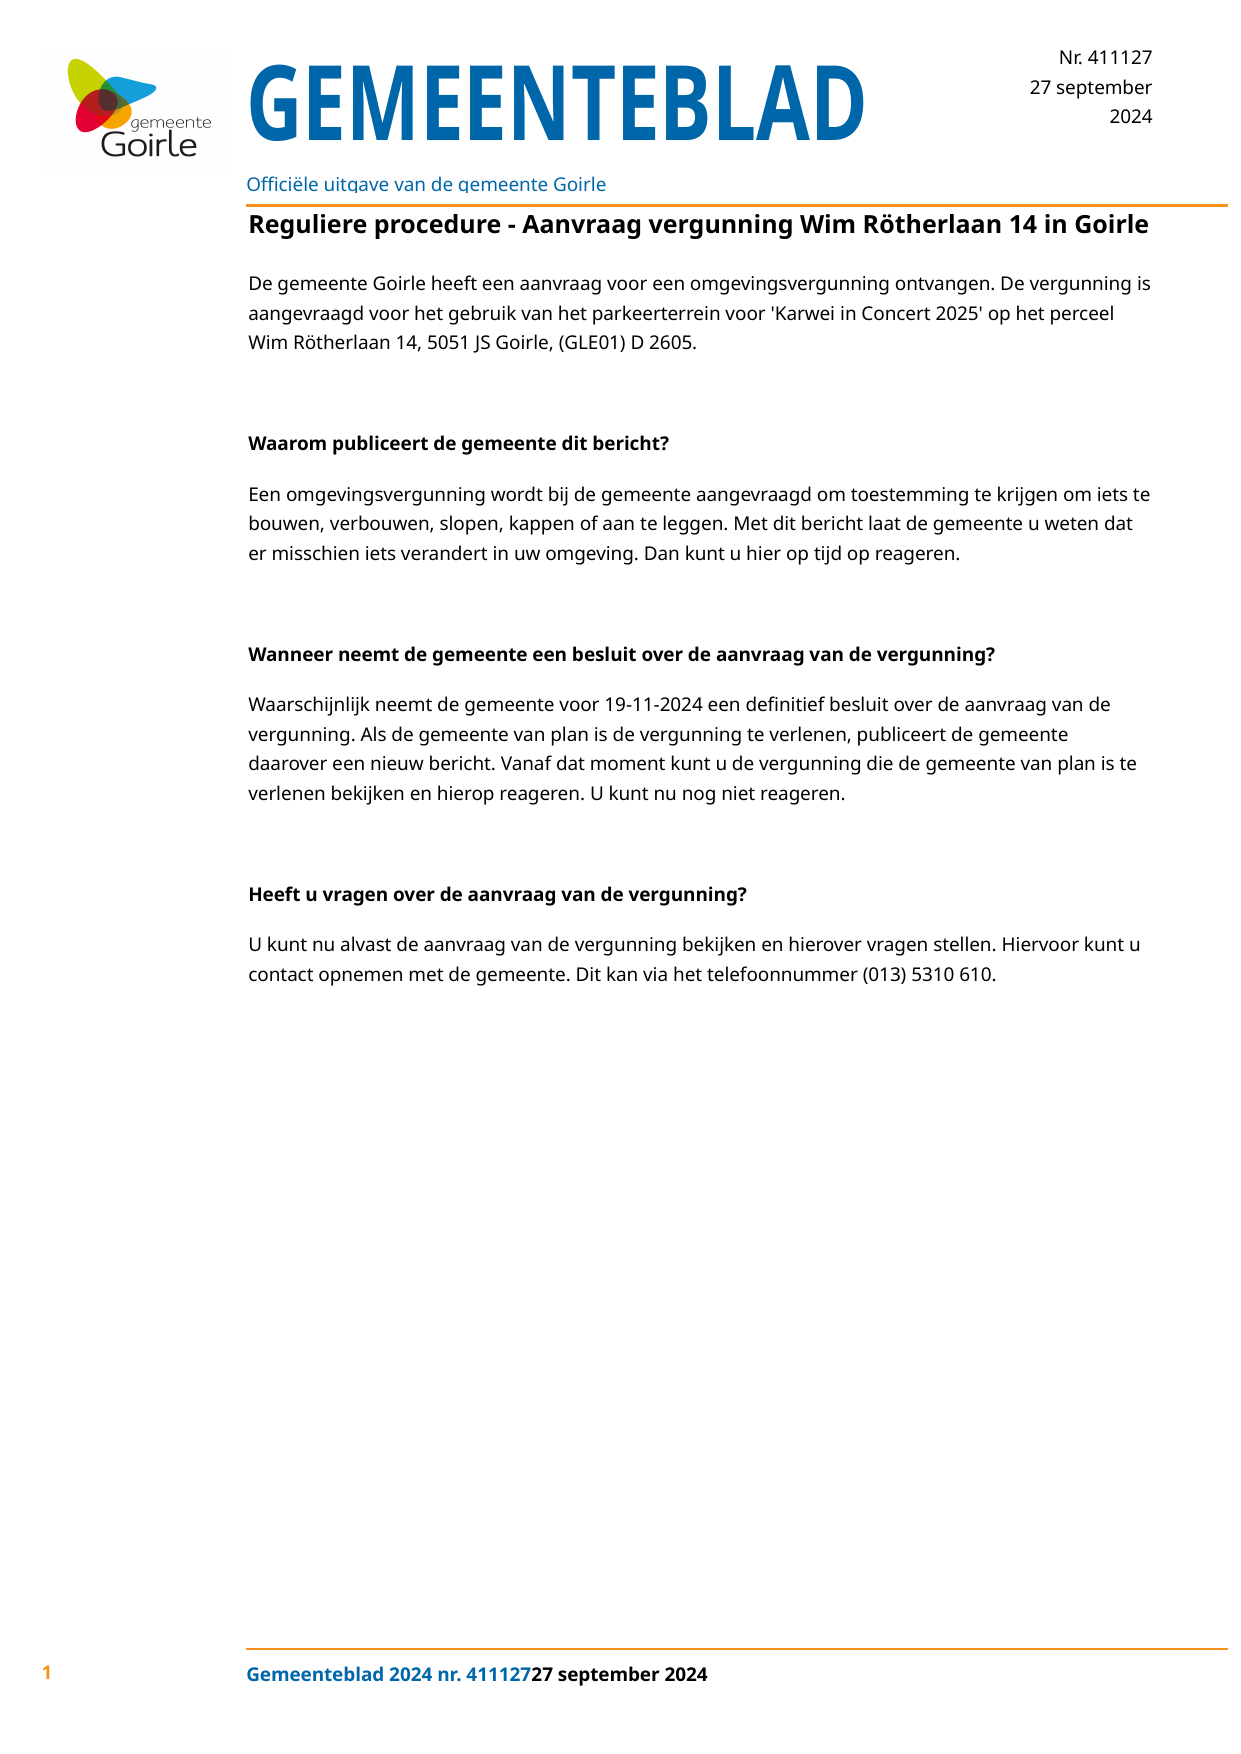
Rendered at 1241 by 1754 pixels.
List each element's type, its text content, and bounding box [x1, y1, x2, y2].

text De gemeente Goirle heeft een aanvraag voor een omgevingsvergunning ontvangen. De vergunning is aangevraagd voor het gebruik van het parkeerterrein voor 'Karwei in Concert 2025' op het perceel Wim Rötherlaan 14, 5051 JS Goirle, (GLE01) D 2605. [248, 270, 1152, 355]
text Een omgevingsvergunning wordt bij de gemeente aangevraagd om toestemming te krijgen om iets te bouwen, verbouwen, slopen, kappen of aan te leggen. Met dit bericht laat de gemeente u weten dat er misschien iets verandert in uw omgeving. Dan kunt u hier op tijd op reageren. [248, 481, 1152, 566]
picture [41, 47, 231, 172]
text Reguliere procedure - Aanvraag vergunning Wim Rötherlaan 14 in Goirle [248, 207, 1152, 241]
text Waarom publiceert de gemeente dit bericht? [248, 430, 1152, 456]
text U kunt nu alvast de aanvraag van de vergunning bekijken en hierover vragen stellen. Hiervoor kunt u contact opnemen met de gemeente. Dit kan via het telefoonnummer (013) 5310 610. [248, 931, 1152, 986]
text Heeft u vragen over de aanvraag van de vergunning? [248, 881, 1152, 906]
text Waarschijnlijk neemt de gemeente voor 19-11-2024 een definitief besluit over de aanvraag van de vergunning. Als de gemeente van plan is de vergunning te verlenen, publiceert de gemeente daarover een nieuw bericht. Vanaf dat moment kunt u de vergunning die de gemeente van plan is te verlenen bekijken en hierop reageren. U kunt nu nog niet reageren. [248, 691, 1152, 806]
text Wanneer neemt de gemeente een besluit over de aanvraag van de vergunning? [248, 641, 1152, 666]
